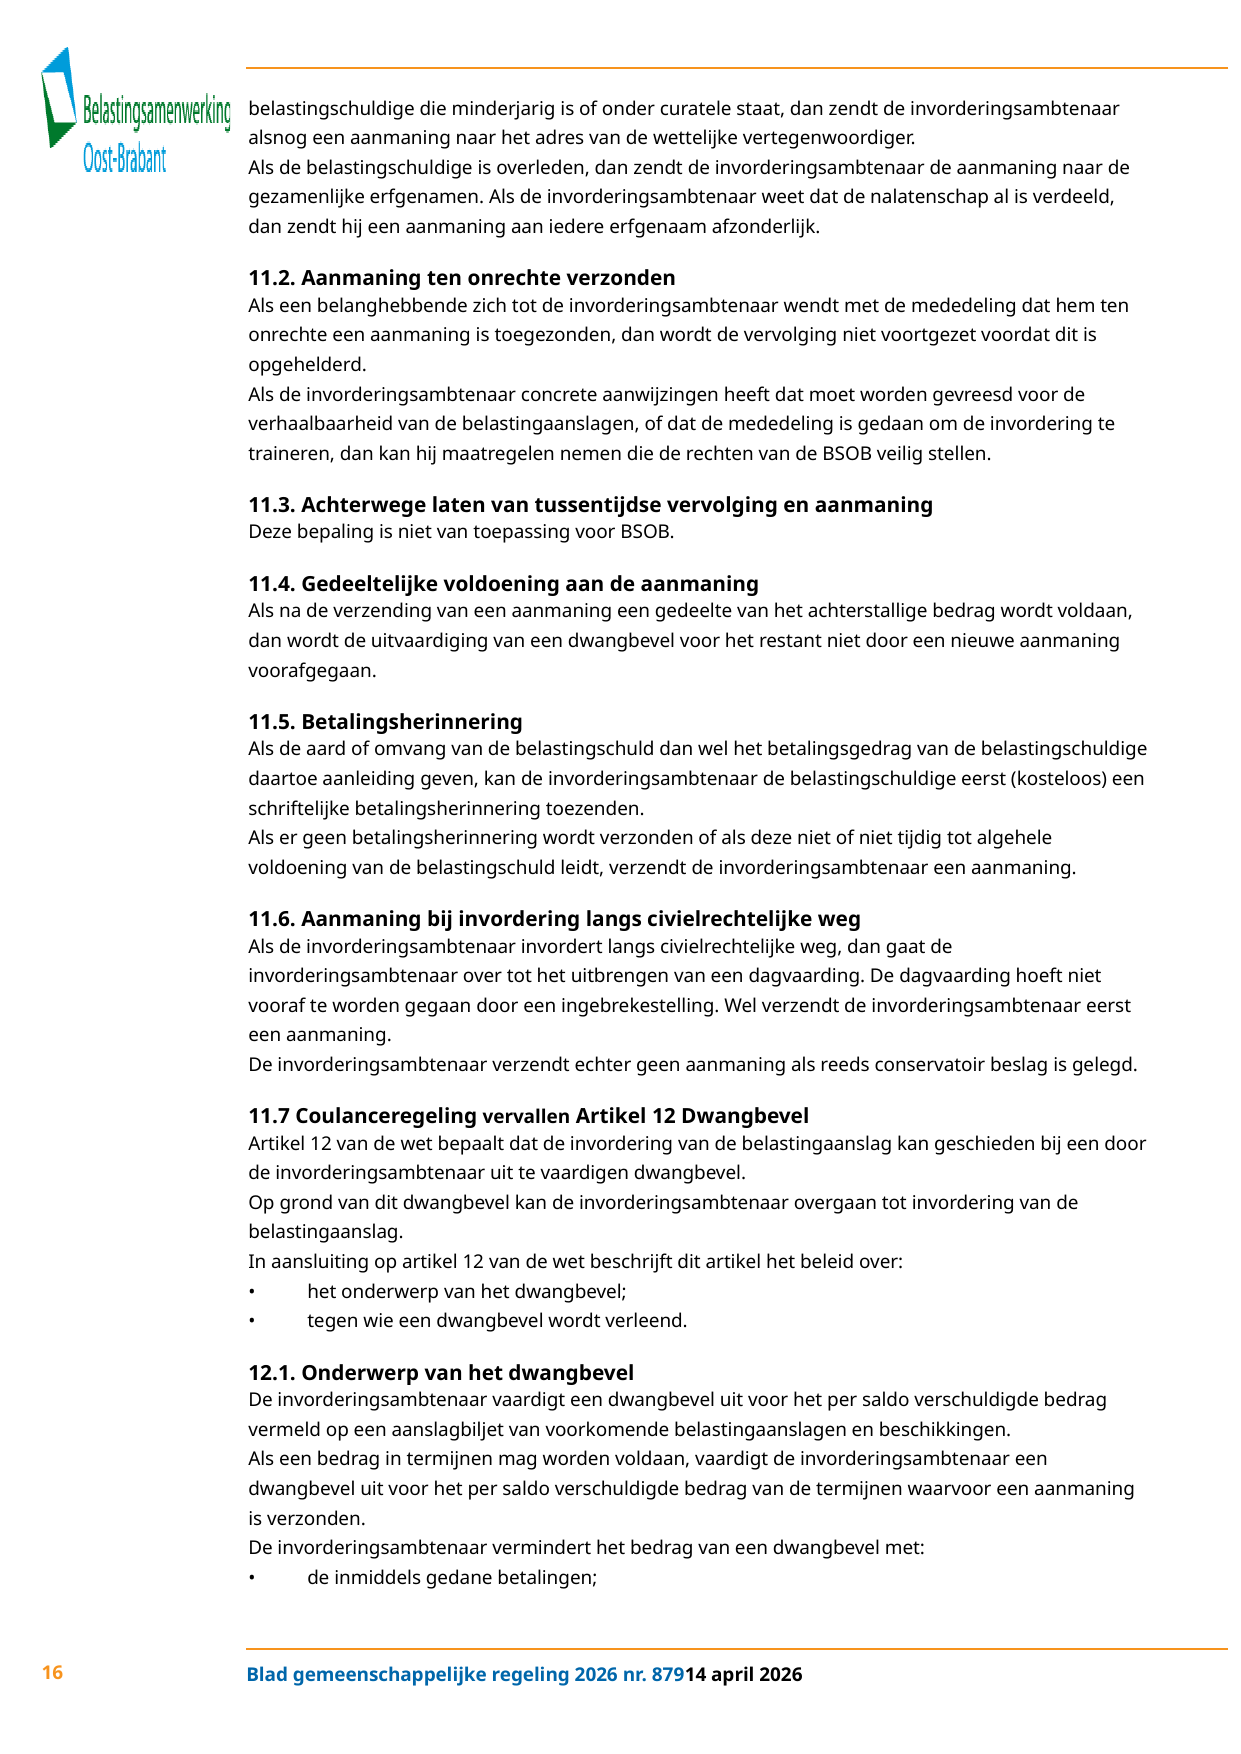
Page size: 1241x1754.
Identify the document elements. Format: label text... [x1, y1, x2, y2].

list tegen wie een dwangbevel wordt verleend. [248, 1307, 1152, 1333]
picture [129, 155, 134, 172]
text Op grond van dit dwangbevel kan de invorderingsambtenaar overgaan tot invordering van de belastingaanslag. [248, 1189, 1152, 1244]
picture [100, 161, 105, 172]
text Als na de verzending van een aanmaning een gedeelte van het achterstallige bedrag wordt voldaan, dan wordt de uitvaardiging van een dwangbevel voor het restant niet door een nieuwe aanmaning voorafgegaan. [248, 598, 1152, 682]
text Als de invorderingsambtenaar concrete aanwijzingen heeft dat moet worden gevreesd voor de verhaalbaarheid van de belastingaanslagen, of dat de mededeling is gedaan om de invordering te traineren, dan kan hij maatregelen nemen die de rechten van de BSOB veilig stellen. [248, 381, 1152, 466]
text 11.5. Betalingsherinnering [248, 707, 1152, 736]
text 11.2. Aanmaning ten onrechte verzonden [248, 263, 1152, 292]
text De invorderingsambtenaar vermindert het bedrag van een dwangbevel met: [248, 1534, 1152, 1560]
text De invorderingsambtenaar vaardigt een dwangbevel uit voor het per saldo verschuldigde bedrag vermeld op een aanslagbiljet van voorkomende belastingaanslagen en beschikkingen. [248, 1386, 1152, 1442]
text Als de belastingschuldige is overleden, dan zendt de invorderingsambtenaar de aanmaning naar de gezamenlijke erfgenamen. Als de invorderingsambtenaar weet dat de nalatenschap al is verdeeld, dan zendt hij een aanmaning aan iedere erfgenaam afzonderlijk. [248, 154, 1152, 239]
text 11.7 Coulanceregeling vervallen Artikel 12 Dwangbevel [248, 1102, 1152, 1130]
list het onderwerp van het dwangbevel; [248, 1278, 1152, 1304]
text De invorderingsambtenaar verzendt echter geen aanmaning als reeds conservatoir beslag is gelegd. [248, 1051, 1152, 1077]
text Deze bepaling is niet van toepassing voor BSOB. [248, 519, 1152, 544]
text In aansluiting op artikel 12 van de wet beschrijft dit artikel het beleid over: [248, 1248, 1152, 1274]
text 11.6. Aanmaning bij invordering langs civielrechtelijke weg [248, 904, 1152, 933]
list de inmiddels gedane betalingen; [248, 1564, 1152, 1589]
text Als de aard of omvang van de belastingschuld dan wel het betalingsgedrag van de belastingschuldige daartoe aanleiding geven, kan de invorderingsambtenaar de belastingschuldige eerst (kosteloos) een schriftelijke betalingsherinnering toezenden. [248, 736, 1152, 821]
text Als een bedrag in termijnen mag worden voldaan, vaardigt de invorderingsambtenaar een dwangbevel uit voor het per saldo verschuldigde bedrag van de termijnen waarvoor een aanmaning is verzonden. [248, 1446, 1152, 1530]
text Als er geen betalingsherinnering wordt verzonden of als deze niet of niet tijdig tot algehele voldoening van de belastingschuld leidt, verzendt de invorderingsambtenaar een aanmaning. [248, 824, 1152, 880]
text Artikel 12 van de wet bepaalt dat de invordering van de belastingaanslag kan geschieden bij een door de invorderingsambtenaar uit te vaardigen dwangbevel. [248, 1130, 1152, 1185]
picture [86, 146, 91, 169]
text 12.1. Onderwerp van het dwangbevel [248, 1358, 1152, 1386]
text 11.4. Gedeeltelijke voldoening aan de aanmaning [248, 569, 1152, 598]
text belastingschuldige die minderjarig is of onder curatele staat, dan zendt de invorderingsambtenaar alsnog een aanmaning naar het adres van de wettelijke vertegenwoordiger. [248, 95, 1152, 150]
text Als een belanghebbende zich tot de invorderingsambtenaar wendt met de mededeling dat hem ten onrechte een aanmaning is toegezonden, dan wordt de vervolging niet voortgezet voordat dit is opgehelderd. [248, 292, 1152, 377]
picture [91, 163, 96, 172]
text Als de invorderingsambtenaar invordert langs civielrechtelijke weg, dan gaat de invorderingsambtenaar over tot het uitbrengen van een dagvaarding. De dagvaarding hoeft niet vooraf te worden gegaan door een ingebrekestelling. Wel verzendt de invorderingsambtenaar eerst een aanmaning. [248, 933, 1152, 1047]
picture [41, 47, 231, 172]
text 11.3. Achterwege laten van tussentijdse vervolging en aanmaning [248, 490, 1152, 519]
